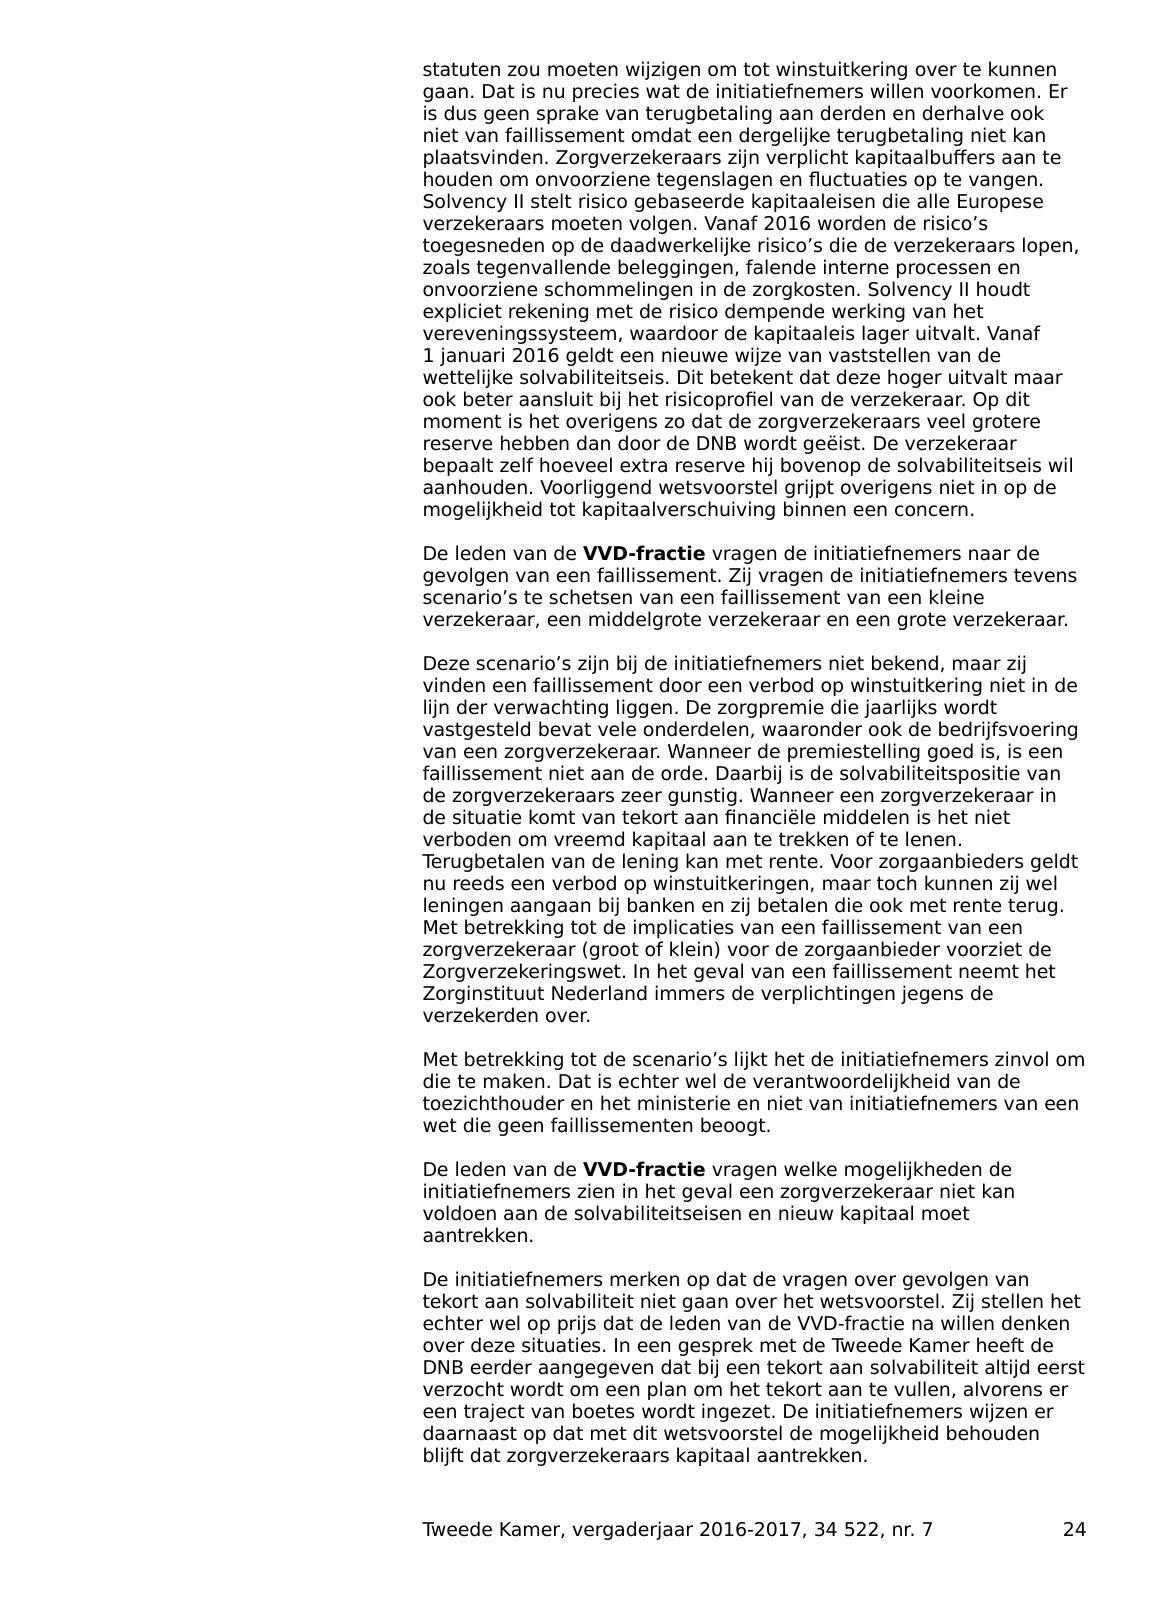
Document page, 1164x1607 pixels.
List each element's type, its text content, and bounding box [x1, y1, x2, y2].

text statuten zou moeten wijzigen om tot winstuitkering over te kunnen gaan. Dat is nu precies wat de initiatiefnemers willen voorkomen. Er is dus geen sprake van terugbetaling aan derden en derhalve ook niet van faillissement omdat een dergelijke terugbetaling niet kan plaatsvinden. Zorgverzekeraars zijn verplicht kapitaalbuffers aan te houden om onvoorziene tegenslagen en fluctuaties op te vangen. Solvency II stelt risico gebaseerde kapitaaleisen die alle Europese verzekeraars moeten volgen. Vanaf 2016 worden de risico’s toegesneden op de daadwerkelijke risico’s die de verzekeraars lopen, zoals tegenvallende beleggingen, falende interne processen en onvoorziene schommelingen in de zorgkosten. Solvency II houdt expliciet rekening met de risico dempende werking van het vereveningssysteem, waardoor de kapitaaleis lager uitvalt. Vanaf 1 januari 2016 geldt een nieuwe wijze van vaststellen van de wettelijke solvabiliteitseis. Dit betekent dat deze hoger uitvalt maar ook beter aansluit bij het risicoprofiel van de verzekeraar. Op dit moment is het overigens zo dat de zorgverzekeraars veel grotere reserve hebben dan door de DNB wordt geëist. De verzekeraar bepaalt zelf hoeveel extra reserve hij bovenop de solvabiliteitseis wil aanhouden. Voorliggend wetsvoorstel grijpt overigens niet in op de mogelijkheid tot kapitaalverschuiving binnen een concern. [422, 59, 1087, 521]
text De leden van de VVD-fractie vragen de initiatiefnemers naar de gevolgen van een faillissement. Zij vragen de initiatiefnemers tevens scenario’s te schetsen van een faillissement van een kleine verzekeraar, een middelgrote verzekeraar en een grote verzekeraar. [422, 543, 1087, 631]
text Deze scenario’s zijn bij de initiatiefnemers niet bekend, maar zij vinden een faillissement door een verbod op winstuitkering niet in de lijn der verwachting liggen. De zorgpremie die jaarlijks wordt vastgesteld bevat vele onderdelen, waaronder ook de bedrijfsvoering van een zorgverzekeraar. Wanneer de premiestelling goed is, is een faillissement niet aan de orde. Daarbij is de solvabiliteitspositie van de zorgverzekeraars zeer gunstig. Wanneer een zorgverzekeraar in de situatie komt van tekort aan financiële middelen is het niet verboden om vreemd kapitaal aan te trekken of te lenen. Terugbetalen van de lening kan met rente. Voor zorgaanbieders geldt nu reeds een verbod op winstuitkeringen, maar toch kunnen zij wel leningen aangaan bij banken en zij betalen die ook met rente terug. Met betrekking tot de implicaties van een faillissement van een zorgverzekeraar (groot of klein) voor de zorgaanbieder voorziet de Zorgverzekeringswet. In het geval van een faillissement neemt het Zorginstituut Nederland immers de verplichtingen jegens de verzekerden over. [422, 653, 1087, 1027]
text De leden van de VVD-fractie vragen welke mogelijkheden de initiatiefnemers zien in het geval een zorgverzekeraar niet kan voldoen aan de solvabiliteitseisen en nieuw kapitaal moet aantrekken. [422, 1159, 1087, 1247]
text Met betrekking tot de scenario’s lijkt het de initiatiefnemers zinvol om die te maken. Dat is echter wel de verantwoordelijkheid van de toezichthouder en het ministerie en niet van initiatiefnemers van een wet die geen faillissementen beoogt. [422, 1049, 1087, 1137]
text De initiatiefnemers merken op dat de vragen over gevolgen van tekort aan solvabiliteit niet gaan over het wetsvoorstel. Zij stellen het echter wel op prijs dat de leden van de VVD-fractie na willen denken over deze situaties. In een gesprek met de Tweede Kamer heeft de DNB eerder aangegeven dat bij een tekort aan solvabiliteit altijd eerst verzocht wordt om een plan om het tekort aan te vullen, alvorens er een traject van boetes wordt ingezet. De initiatiefnemers wijzen er daarnaast op dat met dit wetsvoorstel de mogelijkheid behouden blijft dat zorgverzekeraars kapitaal aantrekken. [422, 1269, 1087, 1467]
